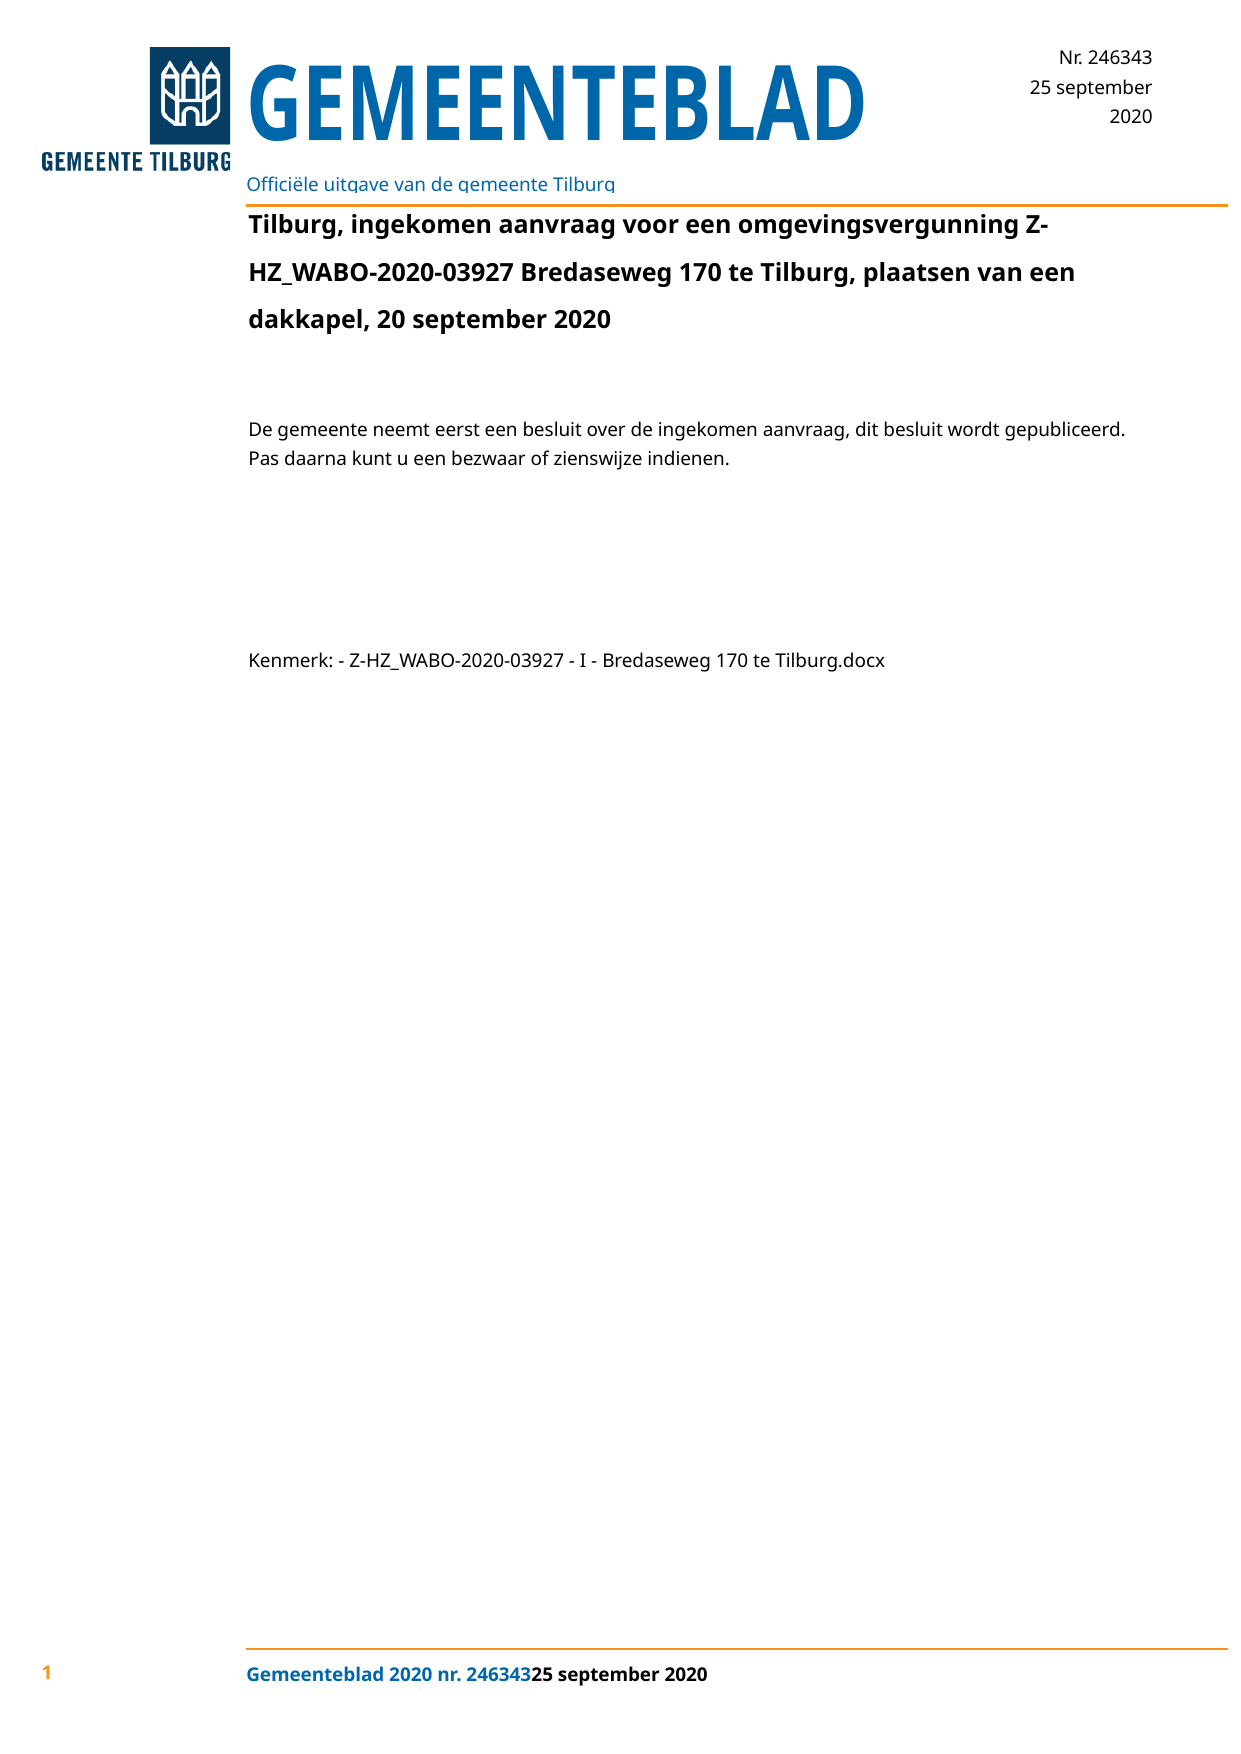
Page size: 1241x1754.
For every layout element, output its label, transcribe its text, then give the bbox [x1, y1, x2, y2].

text De gemeente neemt eerst een besluit over de ingekomen aanvraag, dit besluit wordt gepubliceerd. Pas daarna kunt u een bezwaar of zienswijze indienen. [248, 416, 1152, 471]
text Tilburg, ingekomen aanvraag voor een omgevingsvergunning Z-HZ_WABO-2020-03927 Bredaseweg 170 te Tilburg, plaatsen van een dakkapel, 20 september 2020 [248, 207, 1152, 336]
text Kenmerk: - Z-HZ_WABO-2020-03927 - I - Bredaseweg 170 te Tilburg.docx [248, 647, 1152, 673]
picture [41, 47, 231, 172]
